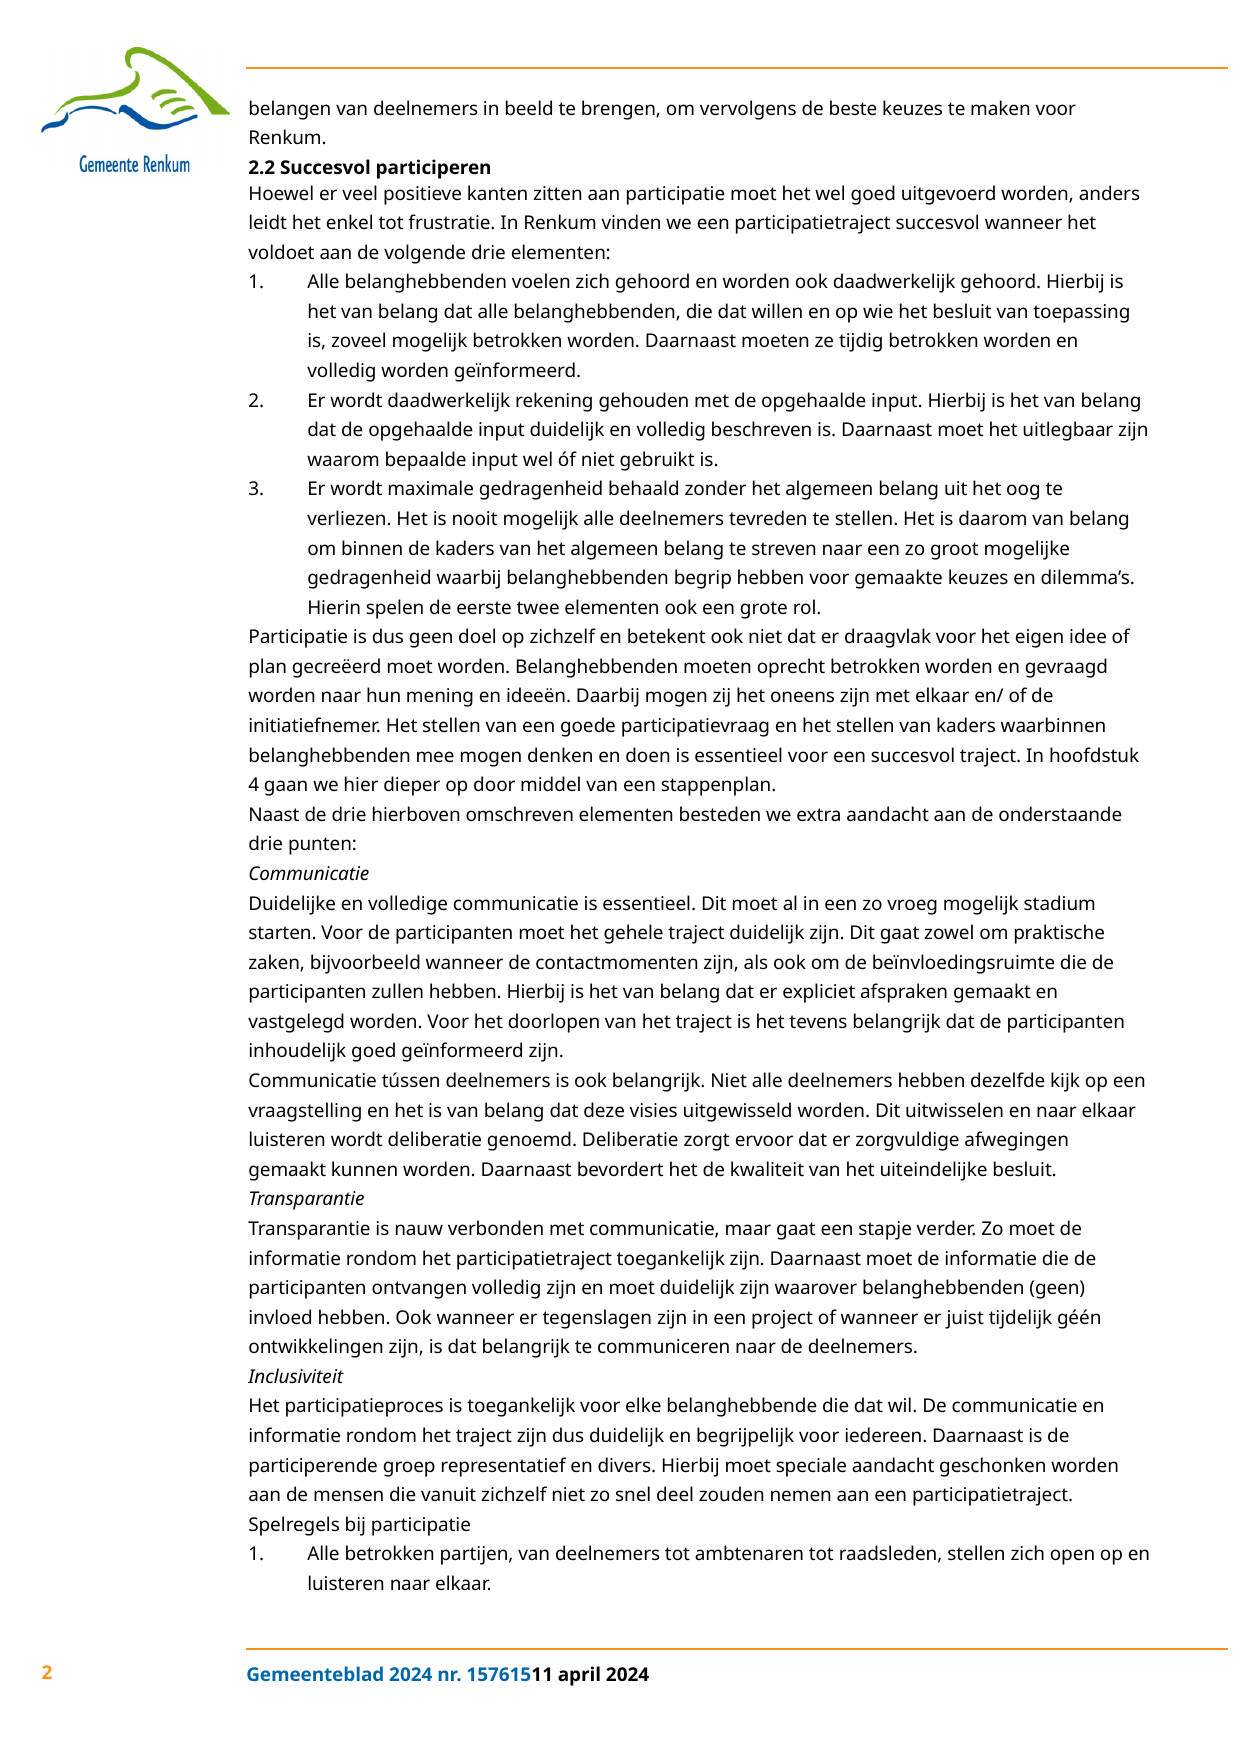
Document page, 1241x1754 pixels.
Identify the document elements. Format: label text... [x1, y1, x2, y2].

text Participatie is dus geen doel op zichzelf en betekent ook niet dat er draagvlak voor het eigen idee of plan gecreëerd moet worden. Belanghebbenden moeten oprecht betrokken worden en gevraagd worden naar hun mening en ideeën. Daarbij mogen zij het oneens zijn met elkaar en/ of de initiatiefnemer. Het stellen van een goede participatievraag en het stellen van kaders waarbinnen belanghebbenden mee mogen denken en doen is essentieel voor een succesvol traject. In hoofdstuk 4 gaan we hier dieper op door middel van een stappenplan. [248, 623, 1152, 797]
text Duidelijke en volledige communicatie is essentieel. Dit moet al in een zo vroeg mogelijk stadium starten. Voor de participanten moet het gehele traject duidelijk zijn. Dit gaat zowel om praktische zaken, bijvoorbeeld wanneer de contactmomenten zijn, als ook om de beïnvloedingsruimte die de participanten zullen hebben. Hierbij is het van belang dat er expliciet afspraken gemaakt en vastgelegd worden. Voor het doorlopen van het traject is het tevens belangrijk dat de participanten inhoudelijk goed geïnformeerd zijn. [248, 890, 1152, 1063]
text Communicatie [248, 860, 1152, 886]
text Het participatieproces is toegankelijk voor elke belanghebbende die dat wil. De communicatie en informatie rondom het traject zijn dus duidelijk en begrijpelijk voor iedereen. Daarnaast is de participerende groep representatief en divers. Hierbij moet speciale aandacht geschonken worden aan de mensen die vanuit zichzelf niet zo snel deel zouden nemen aan een participatietraject. [248, 1393, 1152, 1507]
text Communicatie tússen deelnemers is ook belangrijk. Niet alle deelnemers hebben dezelfde kijk op een vraagstelling en het is van belang dat deze visies uitgewisseld worden. Dit uitwisselen en naar elkaar luisteren wordt deliberatie genoemd. Deliberatie zorgt ervoor dat er zorgvuldige afwegingen gemaakt kunnen worden. Daarnaast bevordert het de kwaliteit van het uiteindelijke besluit. [248, 1067, 1152, 1182]
list Alle belanghebbenden voelen zich gehoord en worden ook daadwerkelijk gehoord. Hierbij is het van belang dat alle belanghebbenden, die dat willen en op wie het besluit van toepassing is, zoveel mogelijk betrokken worden. Daarnaast moeten ze tijdig betrokken worden en volledig worden geïnformeerd. [248, 268, 1152, 383]
list Er wordt daadwerkelijk rekening gehouden met de opgehaalde input. Hierbij is het van belang dat de opgehaalde input duidelijk en volledig beschreven is. Daarnaast moet het uitlegbaar zijn waarom bepaalde input wel óf niet gebruikt is. [248, 387, 1152, 472]
picture [41, 47, 231, 172]
list Er wordt maximale gedragenheid behaald zonder het algemeen belang uit het oog te verliezen. Het is nooit mogelijk alle deelnemers tevreden te stellen. Het is daarom van belang om binnen de kaders van het algemeen belang te streven naar een zo groot mogelijke gedragenheid waarbij belanghebbenden begrip hebben voor gemaakte keuzes en dilemma’s. Hierin spelen de eerste twee elementen ook een grote rol. [248, 476, 1152, 619]
text Transparantie [248, 1186, 1152, 1211]
list Alle betrokken partijen, van deelnemers tot ambtenaren tot raadsleden, stellen zich open op en luisteren naar elkaar. [248, 1541, 1152, 1596]
text Naast de drie hierboven omschreven elementen besteden we extra aandacht aan de onderstaande drie punten: [248, 801, 1152, 856]
text Transparantie is nauw verbonden met communicatie, maar gaat een stapje verder. Zo moet de informatie rondom het participatietraject toegankelijk zijn. Daarnaast moet de informatie die de participanten ontvangen volledig zijn en moet duidelijk zijn waarover belanghebbenden (geen) invloed hebben. Ook wanneer er tegenslagen zijn in een project of wanneer er juist tijdelijk géén ontwikkelingen zijn, is dat belangrijk te communiceren naar de deelnemers. [248, 1215, 1152, 1359]
text Spelregels bij participatie [248, 1511, 1152, 1537]
text 2.2 Succesvol participeren [248, 154, 1152, 180]
text belangen van deelnemers in beeld te brengen, om vervolgens de beste keuzes te maken voor Renkum. [248, 95, 1152, 150]
text Inclusiviteit [248, 1363, 1152, 1389]
text Hoewel er veel positieve kanten zitten aan participatie moet het wel goed uitgevoerd worden, anders leidt het enkel tot frustratie. In Renkum vinden we een participatietraject succesvol wanneer het voldoet aan de volgende drie elementen: [248, 180, 1152, 264]
